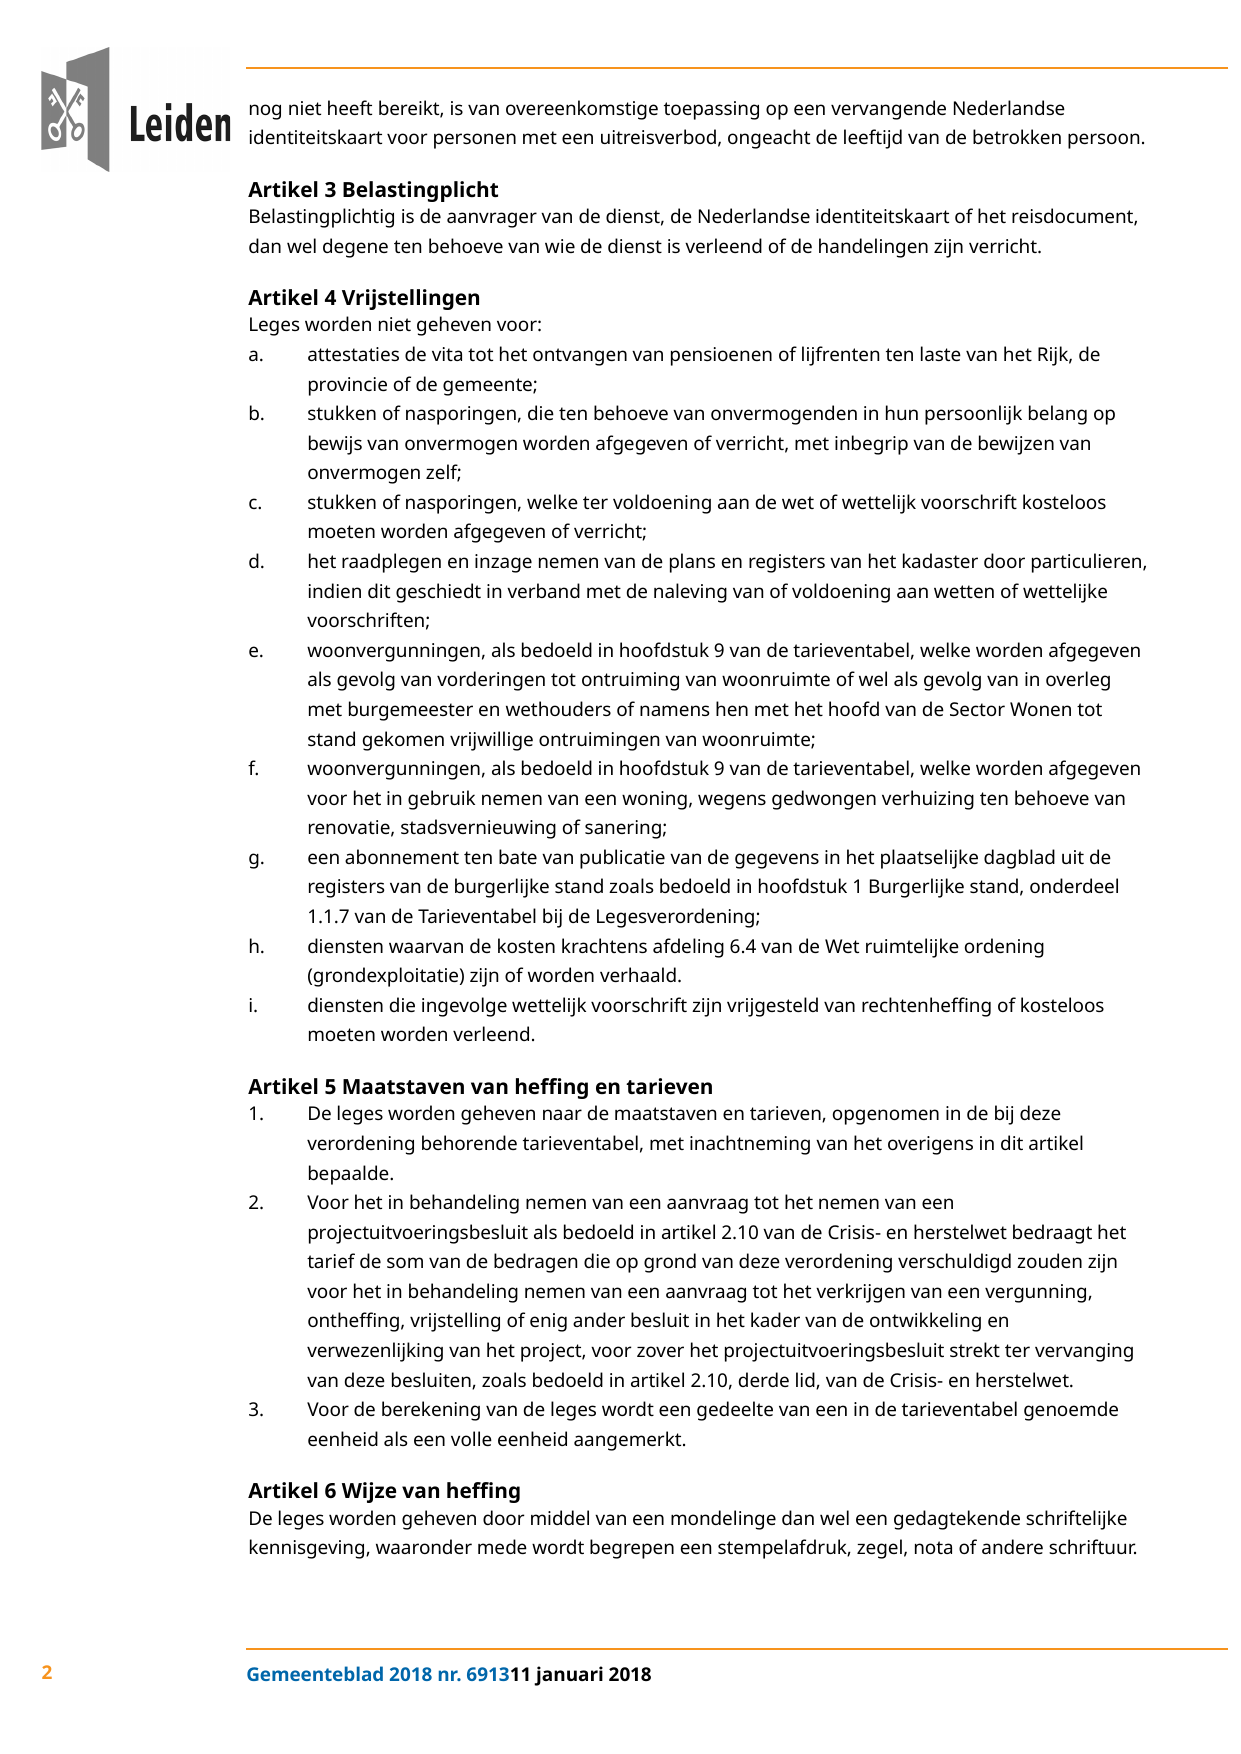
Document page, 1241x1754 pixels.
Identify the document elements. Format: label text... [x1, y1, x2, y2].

list Voor het in behandeling nemen van een aanvraag tot het nemen van een projectuitvoeringsbesluit als bedoeld in artikel 2.10 van de Crisis- en herstelwet bedraagt het tarief de som van de bedragen die op grond van deze verordening verschuldigd zouden zijn voor het in behandeling nemen van een aanvraag tot het verkrijgen van een vergunning, ontheffing, vrijstelling of enig ander besluit in het kader van de ontwikkeling en verwezenlijking van het project, voor zover het projectuitvoeringsbesluit strekt ter vervanging van deze besluiten, zoals bedoeld in artikel 2.10, derde lid, van de Crisis- en herstelwet. [248, 1189, 1152, 1392]
list attestaties de vita tot het ontvangen van pensioenen of lijfrenten ten laste van het Rijk, de provincie of de gemeente; [248, 341, 1152, 397]
text nog niet heeft bereikt, is van overeenkomstige toepassing op een vervangende Nederlandse identiteitskaart voor personen met een uitreisverbod, ongeacht de leeftijd van de betrokken persoon. [248, 95, 1152, 150]
list stukken of nasporingen, welke ter voldoening aan de wet of wettelijk voorschrift kosteloos moeten worden afgegeven of verricht; [248, 489, 1152, 544]
list Voor de berekening van de leges wordt een gedeelte van een in de tarieventabel genoemde eenheid als een volle eenheid aangemerkt. [248, 1396, 1152, 1452]
list diensten die ingevolge wettelijk voorschrift zijn vrijgesteld van rechtenheffing of kosteloos moeten worden verleend. [248, 992, 1152, 1047]
text Artikel 4 Vrijstellingen [248, 283, 1152, 312]
text Belastingplichtig is de aanvrager van de dienst, de Nederlandse identiteitskaart of het reisdocument, dan wel degene ten behoeve van wie de dienst is verleend of de handelingen zijn verricht. [248, 203, 1152, 258]
text Artikel 5 Maatstaven van heffing en tarieven [248, 1072, 1152, 1101]
text Artikel 6 Wijze van heffing [248, 1476, 1152, 1505]
list woonvergunningen, als bedoeld in hoofdstuk 9 van de tarieventabel, welke worden afgegeven voor het in gebruik nemen van een woning, wegens gedwongen verhuizing ten behoeve van renovatie, stadsvernieuwing of sanering; [248, 755, 1152, 840]
list stukken of nasporingen, die ten behoeve van onvermogenden in hun persoonlijk belang op bewijs van onvermogen worden afgegeven of verricht, met inbegrip van de bewijzen van onvermogen zelf; [248, 400, 1152, 485]
list De leges worden geheven naar de maatstaven en tarieven, opgenomen in de bij deze verordening behorende tarieventabel, met inachtneming van het overigens in dit artikel bepaalde. [248, 1101, 1152, 1185]
text Leges worden niet geheven voor: [248, 312, 1152, 337]
list diensten waarvan de kosten krachtens afdeling 6.4 van de Wet ruimtelijke ordening (grondexploitatie) zijn of worden verhaald. [248, 933, 1152, 988]
list woonvergunningen, als bedoeld in hoofdstuk 9 van de tarieventabel, welke worden afgegeven als gevolg van vorderingen tot ontruiming van woonruimte of wel als gevolg van in overleg met burgemeester en wethouders of namens hen met het hoofd van de Sector Wonen tot stand gekomen vrijwillige ontruimingen van woonruimte; [248, 637, 1152, 752]
picture [41, 47, 231, 172]
text De leges worden geheven door middel van een mondelinge dan wel een gedagtekende schriftelijke kennisgeving, waaronder mede wordt begrepen een stempelafdruk, zegel, nota of andere schriftuur. [248, 1505, 1152, 1560]
list het raadplegen en inzage nemen van de plans en registers van het kadaster door particulieren, indien dit geschiedt in verband met de naleving van of voldoening aan wetten of wettelijke voorschriften; [248, 548, 1152, 633]
text Artikel 3 Belastingplicht [248, 175, 1152, 203]
list een abonnement ten bate van publicatie van de gegevens in het plaatselijke dagblad uit de registers van de burgerlijke stand zoals bedoeld in hoofdstuk 1 Burgerlijke stand, onderdeel 1.1.7 van de Tarieventabel bij de Legesverordening; [248, 844, 1152, 929]
